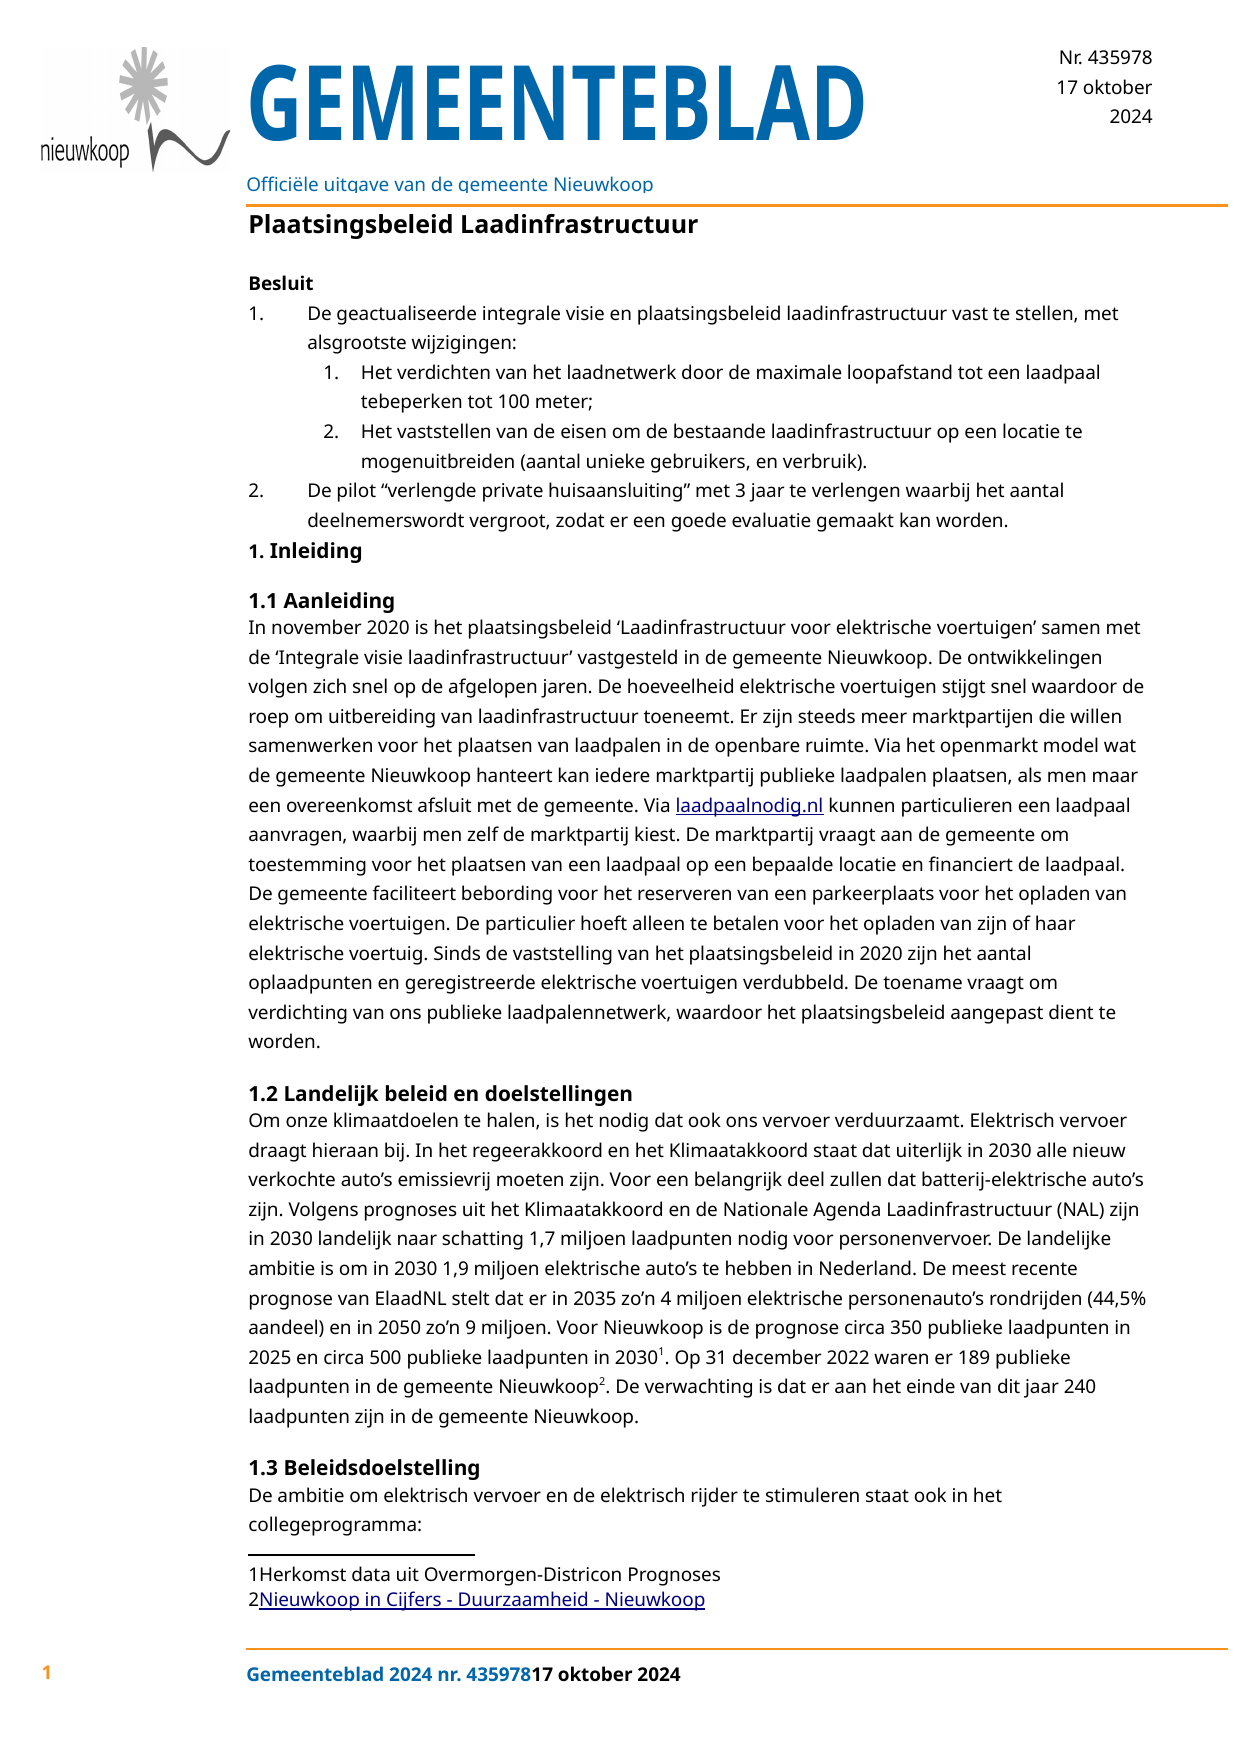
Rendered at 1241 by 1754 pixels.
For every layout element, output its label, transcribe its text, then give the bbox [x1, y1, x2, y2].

text Nieuwkoop in Cijfers - Duurzaamheid - Nieuwkoop [248, 1586, 1152, 1612]
text Herkomst data uit Overmorgen-Districon Prognoses [248, 1561, 1152, 1586]
picture [41, 47, 231, 172]
list Het verdichten van het laadnetwerk door de maximale loopafstand tot een laadpaal tebeperken tot 100 meter; [323, 359, 1152, 414]
text Plaatsingsbeleid Laadinfrastructuur [248, 207, 1152, 241]
list De geactualiseerde integrale visie en plaatsingsbeleid laadinfrastructuur vast te stellen, met alsgrootste wijzigingen: [248, 300, 1152, 355]
list De pilot “verlengde private huisaansluiting” met 3 jaar te verlengen waarbij het aantal deelnemerswordt vergroot, zodat er een goede evaluatie gemaakt kan worden. [248, 477, 1152, 533]
text Om onze klimaatdoelen te halen, is het nodig dat ook ons vervoer verduurzaamt. Elektrisch vervoer draagt hieraan bij. In het regeerakkoord en het Klimaatakkoord staat dat uiterlijk in 2030 alle nieuw verkochte auto’s emissievrij moeten zijn. Voor een belangrijk deel zullen dat batterij-elektrische auto’s zijn. Volgens prognoses uit het Klimaatakkoord en de Nationale Agenda Laadinfrastructuur (NAL) zijn in 2030 landelijk naar schatting 1,7 miljoen laadpunten nodig voor personenvervoer. De landelijke ambitie is om in 2030 1,9 miljoen elektrische auto’s te hebben in Nederland. De meest recente prognose van ElaadNL stelt dat er in 2035 zo’n 4 miljoen elektrische personenauto’s rondrijden (44,5% aandeel) en in 2050 zo’n 9 miljoen. Voor Nieuwkoop is de prognose circa 350 publieke laadpunten in 2025 en circa 500 publieke laadpunten in 2030. Op 31 december 2022 waren er 189 publieke laadpunten in de gemeente Nieuwkoop. De verwachting is dat er aan het einde van dit jaar 240 laadpunten zijn in de gemeente Nieuwkoop. [248, 1107, 1152, 1429]
text 1.3 Beleidsdoelstelling [248, 1453, 1152, 1482]
text De ambitie om elektrisch vervoer en de elektrisch rijder te stimuleren staat ook in het collegeprogramma: [248, 1482, 1152, 1537]
text 1.2 Landelijk beleid en doelstellingen [248, 1079, 1152, 1107]
text Besluit [248, 270, 1152, 296]
text 1.1 Aanleiding [248, 586, 1152, 614]
text 1. Inleiding [248, 537, 1152, 565]
text In november 2020 is het plaatsingsbeleid ‘Laadinfrastructuur voor elektrische voertuigen’ samen met de ‘Integrale visie laadinfrastructuur’ vastgesteld in de gemeente Nieuwkoop. De ontwikkelingen volgen zich snel op de afgelopen jaren. De hoeveelheid elektrische voertuigen stijgt snel waardoor de roep om uitbereiding van laadinfrastructuur toeneemt. Er zijn steeds meer marktpartijen die willen samenwerken voor het plaatsen van laadpalen in de openbare ruimte. Via het openmarkt model wat de gemeente Nieuwkoop hanteert kan iedere marktpartij publieke laadpalen plaatsen, als men maar een overeenkomst afsluit met de gemeente. Via laadpaalnodig.nl kunnen particulieren een laadpaal aanvragen, waarbij men zelf de marktpartij kiest. De marktpartij vraagt aan de gemeente om toestemming voor het plaatsen van een laadpaal op een bepaalde locatie en financiert de laadpaal. De gemeente faciliteert bebording voor het reserveren van een parkeerplaats voor het opladen van elektrische voertuigen. De particulier hoeft alleen te betalen voor het opladen van zijn of haar elektrische voertuig. Sinds de vaststelling van het plaatsingsbeleid in 2020 zijn het aantal oplaadpunten en geregistreerde elektrische voertuigen verdubbeld. De toename vraagt om verdichting van ons publieke laadpalennetwerk, waardoor het plaatsingsbeleid aangepast dient te worden. [248, 614, 1152, 1054]
list Het vaststellen van de eisen om de bestaande laadinfrastructuur op een locatie te mogenuitbreiden (aantal unieke gebruikers, en verbruik). [323, 418, 1152, 473]
